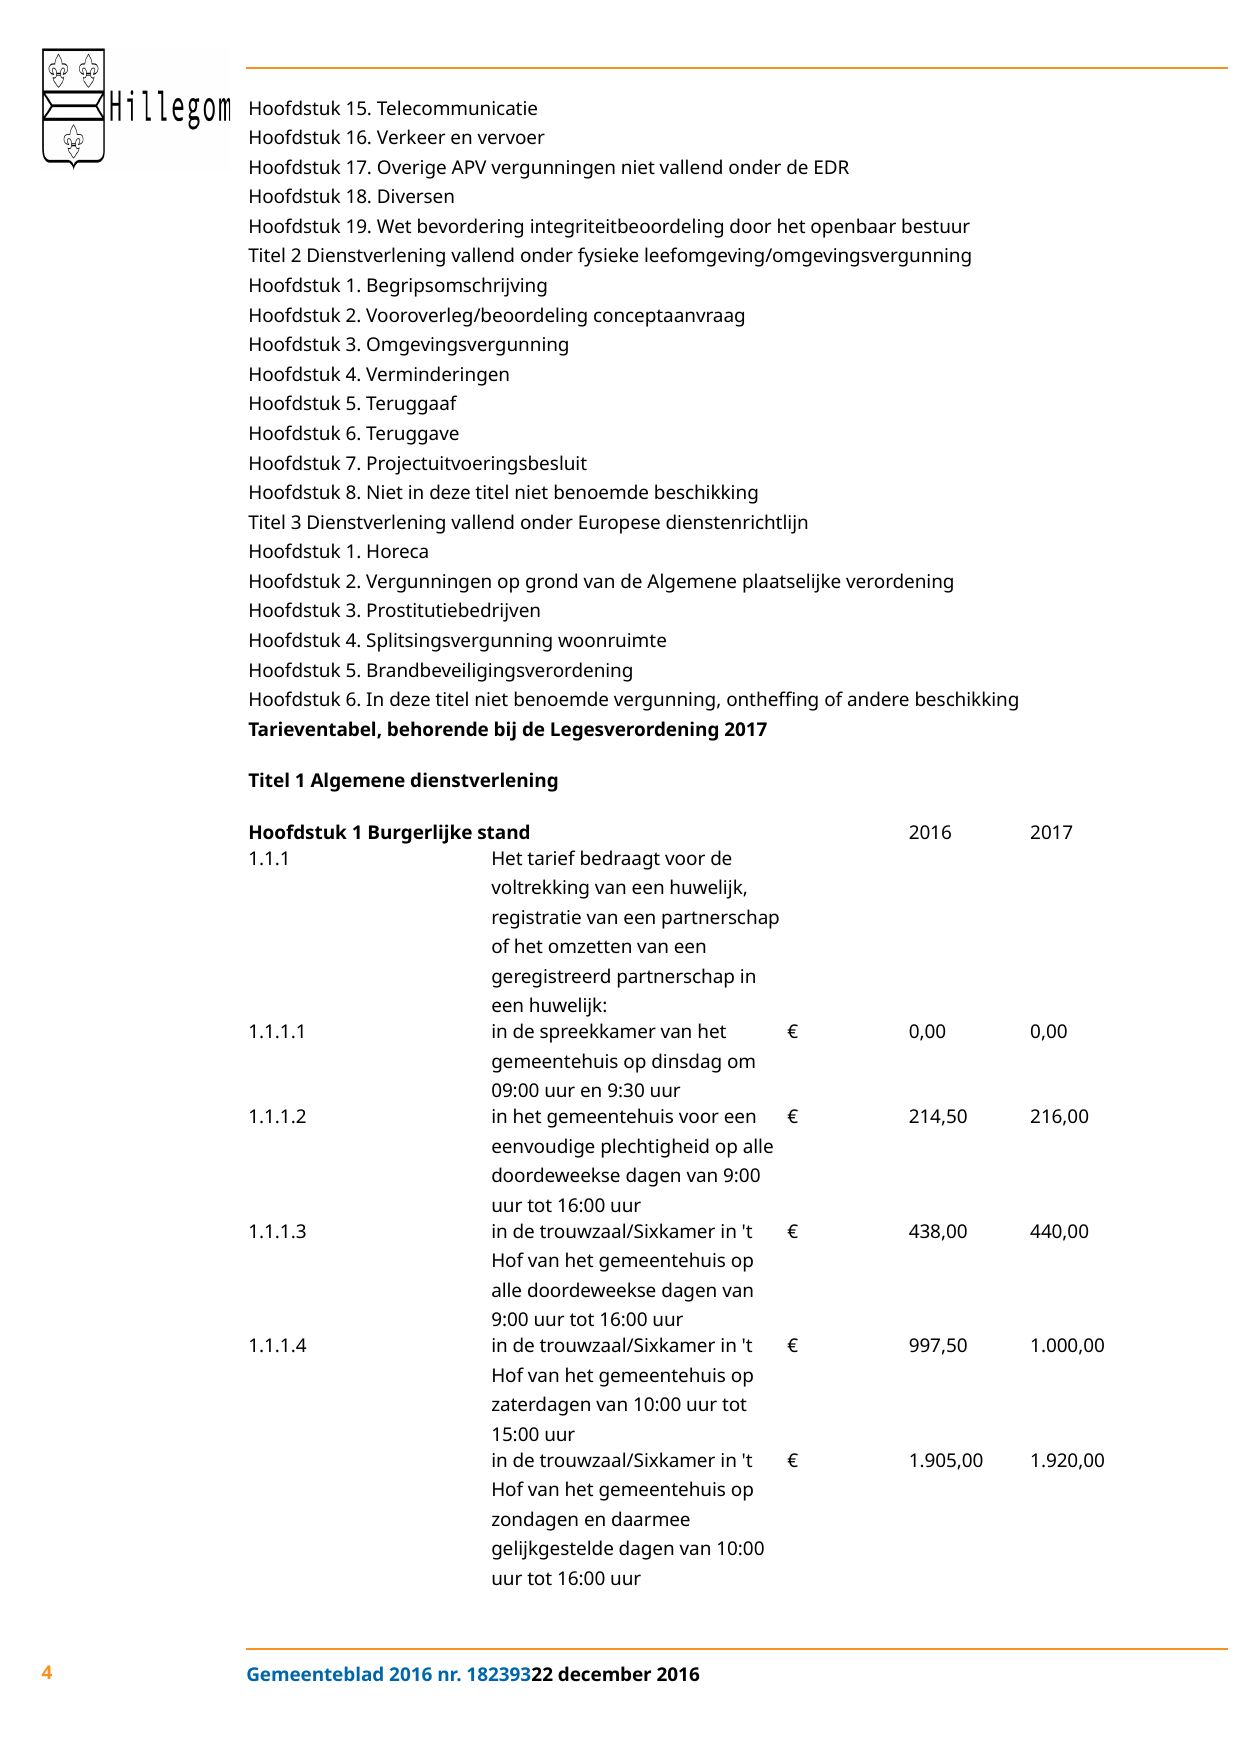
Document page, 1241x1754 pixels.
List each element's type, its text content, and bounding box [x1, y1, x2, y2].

text Hoofdstuk 15. Telecommunicatie [248, 95, 1152, 121]
table_cell [491, 793, 787, 819]
text Hoofdstuk 16. Verkeer en vervoer [248, 124, 1152, 150]
table_cell € [787, 1103, 908, 1218]
text Hoofdstuk 2. Vooroverleg/beoordeling conceptaanvraag [248, 302, 1152, 328]
table_cell 216,00 [1030, 1103, 1152, 1218]
text Hoofdstuk 1. Horeca [248, 538, 1152, 564]
table_cell [909, 793, 1030, 819]
table_cell [1030, 845, 1152, 1018]
text Hoofdstuk 19. Wet bevordering integriteitbeoordeling door het openbaar bestuur [248, 213, 1152, 239]
table_cell [1030, 793, 1152, 819]
table_cell 1.1.1.4 [248, 1332, 491, 1447]
text Hoofdstuk 6. Teruggave [248, 420, 1152, 446]
table_cell 1.920,00 [1030, 1447, 1152, 1591]
table_cell [248, 1447, 491, 1591]
table_cell [787, 768, 908, 793]
table_cell 0,00 [1030, 1019, 1152, 1103]
table_cell 1.000,00 [1030, 1332, 1152, 1447]
table_cell in het gemeentehuis voor een eenvoudige plechtigheid op alle doordeweekse dagen van 9:00 uur tot 16:00 uur [491, 1103, 787, 1218]
table_header Tarieventabel, behorende bij de Legesverordening 2017 [248, 716, 787, 742]
table_cell in de trouwzaal/Sixkamer in 't Hof van het gemeentehuis op zondagen en daarmee gelijkgestelde dagen van 10:00 uur tot 16:00 uur [491, 1447, 787, 1591]
text Hoofdstuk 4. Verminderingen [248, 361, 1152, 387]
table_header [1030, 716, 1152, 742]
table_cell [909, 742, 1030, 768]
text Hoofdstuk 4. Splitsingsvergunning woonruimte [248, 627, 1152, 653]
table_header [909, 716, 1030, 742]
table_cell in de trouwzaal/Sixkamer in 't Hof van het gemeentehuis op zaterdagen van 10:00 uur tot 15:00 uur [491, 1332, 787, 1447]
text Hoofdstuk 3. Omgevingsvergunning [248, 331, 1152, 357]
table_cell € [787, 1447, 908, 1591]
table_cell 2017 [1030, 819, 1152, 845]
table_cell [909, 845, 1030, 1018]
table_cell 997,50 [909, 1332, 1030, 1447]
table_cell [787, 742, 908, 768]
table_cell 0,00 [909, 1019, 1030, 1103]
table_cell 440,00 [1030, 1218, 1152, 1332]
text Titel 2 Dienstverlening vallend onder fysieke leefomgeving/omgevingsvergunning [248, 243, 1152, 268]
text Hoofdstuk 1. Begripsomschrijving [248, 272, 1152, 298]
table_cell [1030, 742, 1152, 768]
text Hoofdstuk 18. Diversen [248, 183, 1152, 209]
text Hoofdstuk 8. Niet in deze titel niet benoemde beschikking [248, 479, 1152, 505]
table_cell 2016 [909, 819, 1030, 845]
table_cell 1.905,00 [909, 1447, 1030, 1591]
table_cell in de trouwzaal/Sixkamer in 't Hof van het gemeentehuis op alle doordeweekse dagen van 9:00 uur tot 16:00 uur [491, 1218, 787, 1332]
table_cell € [787, 1332, 908, 1447]
text Hoofdstuk 6. In deze titel niet benoemde vergunning, ontheffing of andere beschikking [248, 686, 1152, 712]
table_header [787, 716, 908, 742]
table_cell [787, 845, 908, 1018]
table_cell 1.1.1.2 [248, 1103, 491, 1218]
table_cell [248, 793, 491, 819]
table_cell [787, 793, 908, 819]
text Hoofdstuk 5. Brandbeveiligingsverordening [248, 657, 1152, 683]
table_cell [1030, 768, 1152, 793]
table_cell € [787, 1019, 908, 1103]
table_cell 1.1.1 [248, 845, 491, 1018]
table_cell [248, 742, 491, 768]
table_cell in de spreekkamer van het gemeentehuis op dinsdag om 09:00 uur en 9:30 uur [491, 1019, 787, 1103]
text Hoofdstuk 7. Projectuitvoeringsbesluit [248, 450, 1152, 476]
table_cell Hoofdstuk 1 Burgerlijke stand [248, 819, 787, 845]
table_cell 1.1.1.1 [248, 1019, 491, 1103]
table_cell [491, 742, 787, 768]
table_cell 1.1.1.3 [248, 1218, 491, 1332]
text Hoofdstuk 17. Overige APV vergunningen niet vallend onder de EDR [248, 154, 1152, 180]
table_cell Titel 1 Algemene dienstverlening [248, 768, 787, 793]
table_cell [787, 819, 908, 845]
text Hoofdstuk 3. Prostitutiebedrijven [248, 598, 1152, 623]
table_cell € [787, 1218, 908, 1332]
table_cell [909, 768, 1030, 793]
text Hoofdstuk 2. Vergunningen op grond van de Algemene plaatselijke verordening [248, 568, 1152, 594]
picture [41, 47, 231, 172]
text Hoofdstuk 5. Teruggaaf [248, 391, 1152, 416]
text Titel 3 Dienstverlening vallend onder Europese dienstenrichtlijn [248, 509, 1152, 535]
table_cell 214,50 [909, 1103, 1030, 1218]
table_cell 438,00 [909, 1218, 1030, 1332]
table_cell Het tarief bedraagt voor de voltrekking van een huwelijk, registratie van een partnerschap of het omzetten van een geregistreerd partnerschap in een huwelijk: [491, 845, 787, 1018]
